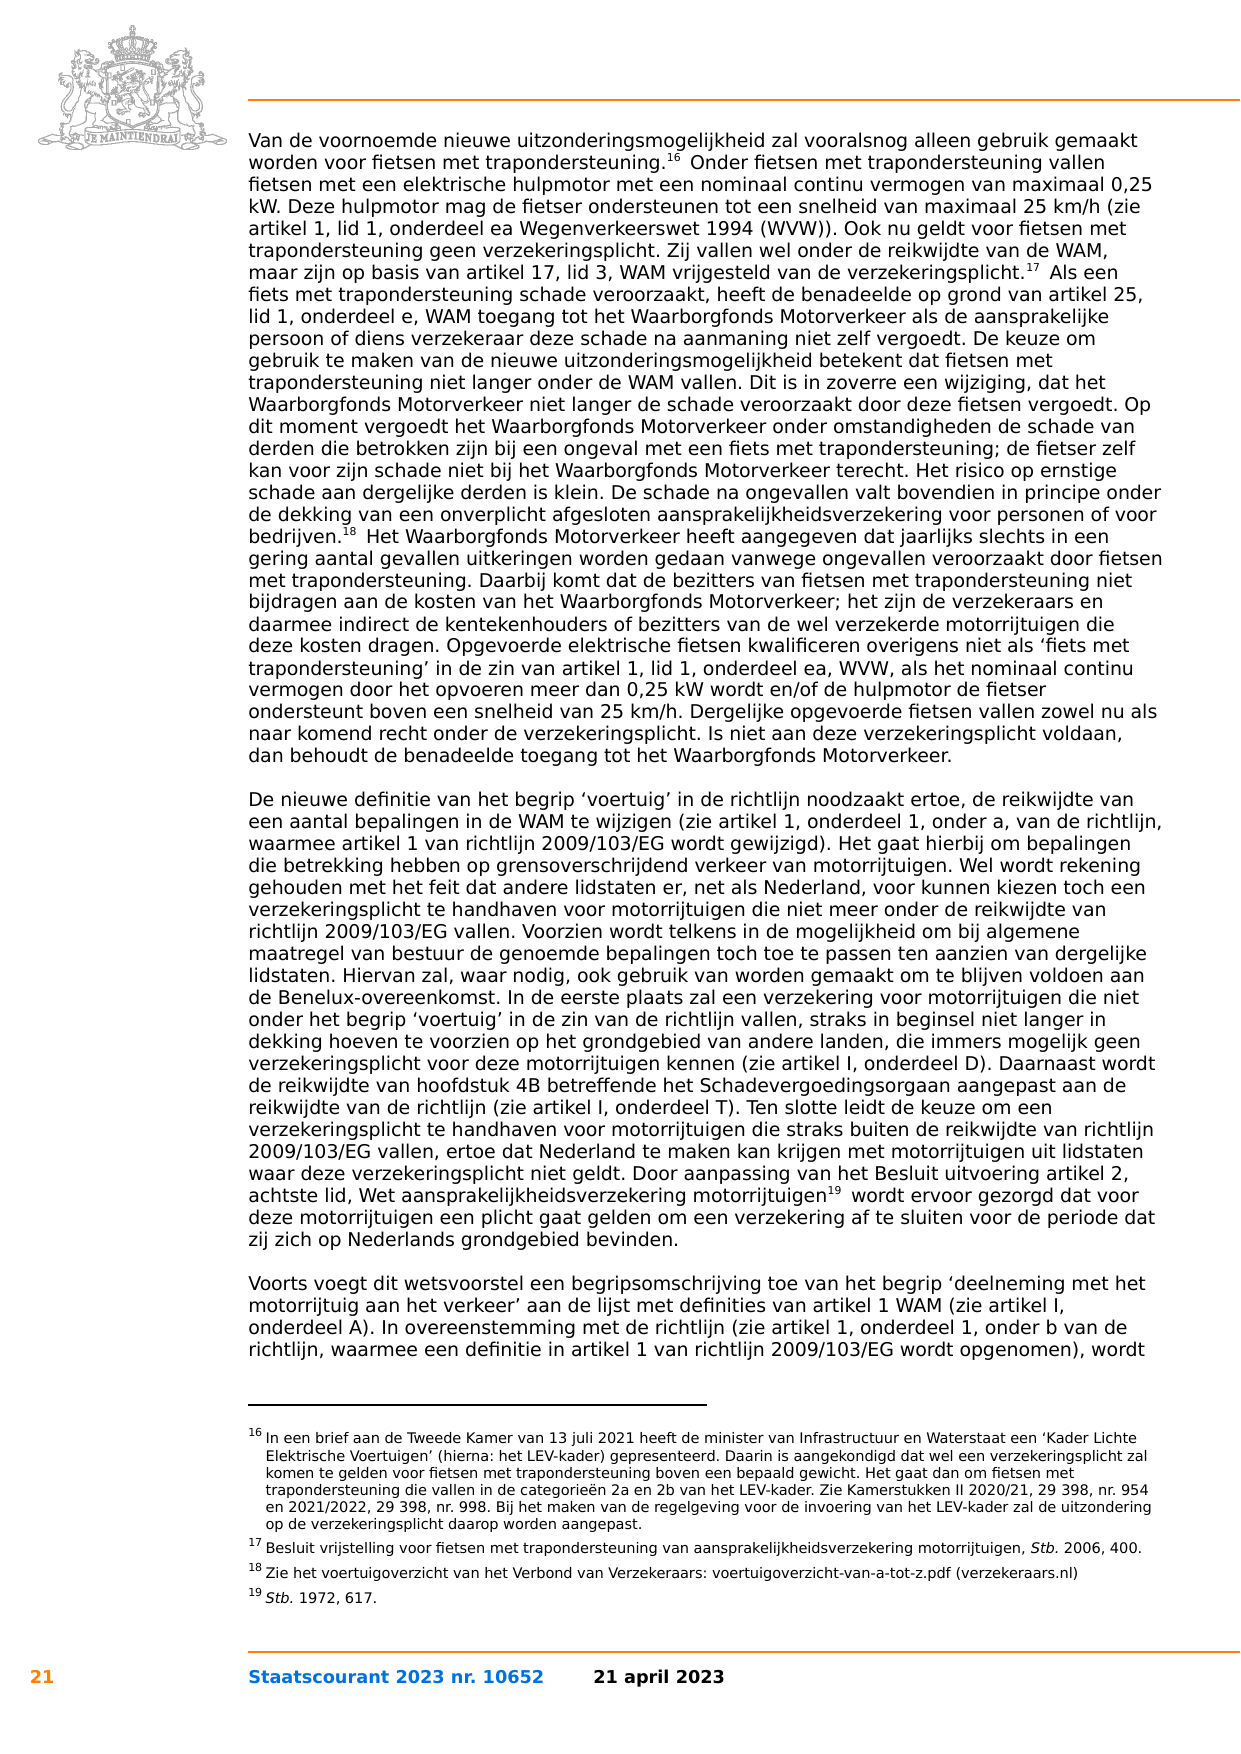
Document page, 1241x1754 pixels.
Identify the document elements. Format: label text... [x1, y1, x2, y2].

text Van de voornoemde nieuwe uitzonderingsmogelijkheid zal vooralsnog alleen gebruik gemaakt worden voor fietsen met trapondersteuning. Onder fietsen met trapondersteuning vallen fietsen met een elektrische hulpmotor met een nominaal continu vermogen van maximaal 0,25 kW. Deze hulpmotor mag de fietser ondersteunen tot een snelheid van maximaal 25 km/h (zie artikel 1, lid 1, onderdeel ea Wegenverkeerswet 1994 (WVW)). Ook nu geldt voor fietsen met trapondersteuning geen verzekeringsplicht. Zij vallen wel onder de reikwijdte van de WAM, maar zijn op basis van artikel 17, lid 3, WAM vrijgesteld van de verzekeringsplicht. Als een fiets met trapondersteuning schade veroorzaakt, heeft de benadeelde op grond van artikel 25, lid 1, onderdeel e, WAM toegang tot het Waarborgfonds Motorverkeer als de aansprakelijke persoon of diens verzekeraar deze schade na aanmaning niet zelf vergoedt. De keuze om gebruik te maken van de nieuwe uitzonderingsmogelijkheid betekent dat fietsen met trapondersteuning niet langer onder de WAM vallen. Dit is in zoverre een wijziging, dat het Waarborgfonds Motorverkeer niet langer de schade veroorzaakt door deze fietsen vergoedt. Op dit moment vergoedt het Waarborgfonds Motorverkeer onder omstandigheden de schade van derden die betrokken zijn bij een ongeval met een fiets met trapondersteuning; de fietser zelf kan voor zijn schade niet bij het Waarborgfonds Motorverkeer terecht. Het risico op ernstige schade aan dergelijke derden is klein. De schade na ongevallen valt bovendien in principe onder de dekking van een onverplicht afgesloten aansprakelijkheidsverzekering voor personen of voor bedrijven. Het Waarborgfonds Motorverkeer heeft aangegeven dat jaarlijks slechts in een gering aantal gevallen uitkeringen worden gedaan vanwege ongevallen veroorzaakt door fietsen met trapondersteuning. Daarbij komt dat de bezitters van fietsen met trapondersteuning niet bijdragen aan de kosten van het Waarborgfonds Motorverkeer; het zijn de verzekeraars en daarmee indirect de kentekenhouders of bezitters van de wel verzekerde motorrijtuigen die deze kosten dragen. Opgevoerde elektrische fietsen kwalificeren overigens niet als ‘fiets met trapondersteuning’ in de zin van artikel 1, lid 1, onderdeel ea, WVW, als het nominaal continu vermogen door het opvoeren meer dan 0,25 kW wordt en/of de hulpmotor de fietser ondersteunt boven een snelheid van 25 km/h. Dergelijke opgevoerde fietsen vallen zowel nu als naar komend recht onder de verzekeringsplicht. Is niet aan deze verzekeringsplicht voldaan, dan behoudt de benadeelde toegang tot het Waarborgfonds Motorverkeer. [248, 130, 1163, 767]
text Zie het voertuigoverzicht van het Verbond van Verzekeraars: voertuigoverzicht-van-a-tot-z.pdf (verzekeraars.nl) [248, 1561, 1163, 1583]
text Stb. 1972, 617. [248, 1586, 1163, 1608]
text In een brief aan de Tweede Kamer van 13 juli 2021 heeft de minister van Infrastructuur en Waterstaat een ‘Kader Lichte Elektrische Voertuigen’ (hierna: het LEV-kader) gepresenteerd. Daarin is aangekondigd dat wel een verzekeringsplicht zal komen te gelden voor fietsen met trapondersteuning boven een bepaald gewicht. Het gaat dan om fietsen met trapondersteuning die vallen in de categorieën 2a en 2b van het LEV-kader. Zie Kamerstukken II 2020/21, 29 398, nr. 954 en 2021/2022, 29 398, nr. 998. Bij het maken van de regelgeving voor de invoering van het LEV-kader zal de uitzondering op de verzekeringsplicht daarop worden aangepast. [248, 1426, 1163, 1533]
text Voorts voegt dit wetsvoorstel een begripsomschrijving toe van het begrip ‘deelneming met het motorrijtuig aan het verkeer’ aan de lijst met definities van artikel 1 WAM (zie artikel I, onderdeel A). In overeenstemming met de richtlijn (zie artikel 1, onderdeel 1, onder b van de richtlijn, waarmee een definitie in artikel 1 van richtlijn 2009/103/EG wordt opgenomen), wordt [248, 1273, 1163, 1361]
text Besluit vrijstelling voor fietsen met trapondersteuning van aansprakelijkheidsverzekering motorrijtuigen, Stb. 2006, 400. [248, 1536, 1163, 1558]
text De nieuwe definitie van het begrip ‘voertuig’ in de richtlijn noodzaakt ertoe, de reikwijdte van een aantal bepalingen in de WAM te wijzigen (zie artikel 1, onderdeel 1, onder a, van de richtlijn, waarmee artikel 1 van richtlijn 2009/103/EG wordt gewijzigd). Het gaat hierbij om bepalingen die betrekking hebben op grensoverschrijdend verkeer van motorrijtuigen. Wel wordt rekening gehouden met het feit dat andere lidstaten er, net als Nederland, voor kunnen kiezen toch een verzekeringsplicht te handhaven voor motorrijtuigen die niet meer onder de reikwijdte van richtlijn 2009/103/EG vallen. Voorzien wordt telkens in de mogelijkheid om bij algemene maatregel van bestuur de genoemde bepalingen toch toe te passen ten aanzien van dergelijke lidstaten. Hiervan zal, waar nodig, ook gebruik van worden gemaakt om te blijven voldoen aan de Benelux-overeenkomst. In de eerste plaats zal een verzekering voor motorrijtuigen die niet onder het begrip ‘voertuig’ in de zin van de richtlijn vallen, straks in beginsel niet langer in dekking hoeven te voorzien op het grondgebied van andere landen, die immers mogelijk geen verzekeringsplicht voor deze motorrijtuigen kennen (zie artikel I, onderdeel D). Daarnaast wordt de reikwijdte van hoofdstuk 4B betreffende het Schadevergoedingsorgaan aangepast aan de reikwijdte van de richtlijn (zie artikel I, onderdeel T). Ten slotte leidt de keuze om een verzekeringsplicht te handhaven voor motorrijtuigen die straks buiten de reikwijdte van richtlijn 2009/103/EG vallen, ertoe dat Nederland te maken kan krijgen met motorrijtuigen uit lidstaten waar deze verzekeringsplicht niet geldt. Door aanpassing van het Besluit uitvoering artikel 2, achtste lid, Wet aansprakelijkheidsverzekering motorrijtuigen wordt ervoor gezorgd dat voor deze motorrijtuigen een plicht gaat gelden om een verzekering af te sluiten voor de periode dat zij zich op Nederlands grondgebied bevinden. [248, 789, 1163, 1251]
picture [38, 25, 227, 150]
